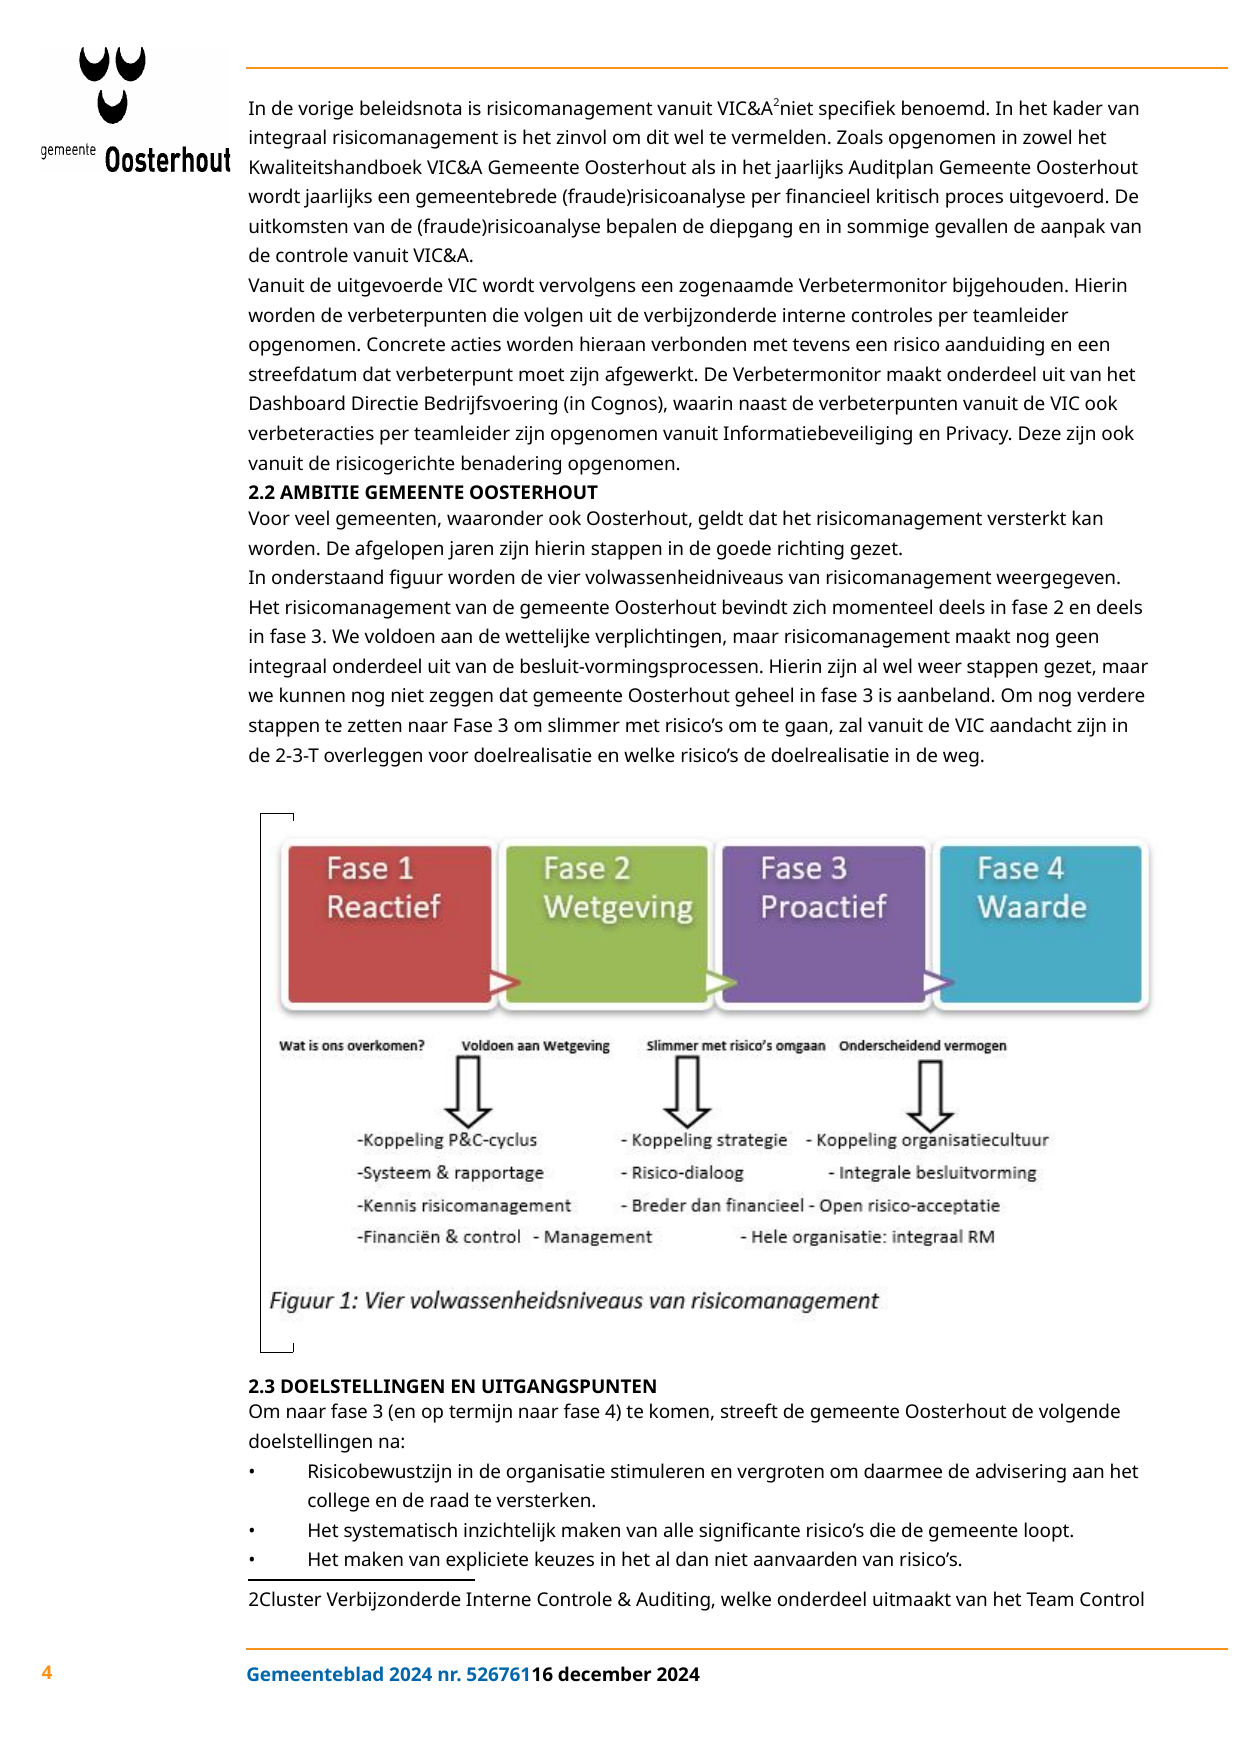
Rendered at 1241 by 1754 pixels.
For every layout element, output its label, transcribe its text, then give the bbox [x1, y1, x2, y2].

text Vanuit de uitgevoerde VIC wordt vervolgens een zogenaamde Verbetermonitor bijgehouden. Hierin worden de verbeterpunten die volgen uit de verbijzonderde interne controles per teamleider opgenomen. Concrete acties worden hieraan verbonden met tevens een risico aanduiding en een streefdatum dat verbeterpunt moet zijn afgewerkt. De Verbetermonitor maakt onderdeel uit van het Dashboard Directie Bedrijfsvoering (in Cognos), waarin naast de verbeterpunten vanuit de VIC ook verbeteracties per teamleider zijn opgenomen vanuit Informatiebeveiliging en Privacy. Deze zijn ook vanuit de risicogerichte benadering opgenomen. [248, 272, 1152, 476]
text Cluster Verbijzonderde Interne Controle & Auditing, welke onderdeel uitmaakt van het Team Control [248, 1586, 1152, 1612]
text 2.2 AMBITIE GEMEENTE OOSTERHOUT [248, 479, 1152, 505]
text Voor veel gemeenten, waaronder ook Oosterhout, geldt dat het risicomanagement versterkt kan worden. De afgelopen jaren zijn hierin stappen in de goede richting gezet. [248, 505, 1152, 560]
list Risicobewustzijn in de organisatie stimuleren en vergroten om daarmee de advisering aan het college en de raad te versterken. [248, 1458, 1152, 1513]
text Om naar fase 3 (en op termijn naar fase 4) te komen, streeft de gemeente Oosterhout de volgende doelstellingen na: [248, 1399, 1152, 1454]
picture [41, 47, 231, 172]
list Het maken van expliciete keuzes in het al dan niet aanvaarden van risico’s. [248, 1547, 1152, 1572]
list Het systematisch inzichtelijk maken van alle significante risico’s die de gemeente loopt. [248, 1517, 1152, 1543]
text 2.3 DOELSTELLINGEN EN UITGANGSPUNTEN [248, 1373, 1152, 1399]
text In onderstaand figuur worden de vier volwassenheidniveaus van risicomanagement weergegeven. Het risicomanagement van de gemeente Oosterhout bevindt zich momenteel deels in fase 2 en deels in fase 3. We voldoen aan de wettelijke verplichtingen, maar risicomanagement maakt nog geen integraal onderdeel uit van de besluit-vormingsprocessen. Hierin zijn al wel weer stappen gezet, maar we kunnen nog niet zeggen dat gemeente Oosterhout geheel in fase 3 is aanbeland. Om nog verdere stappen te zetten naar Fase 3 om slimmer met risico’s om te gaan, zal vanuit de VIC aandacht zijn in de 2-3-T overleggen voor doelrealisatie en welke risico’s de doelrealisatie in de weg. [248, 564, 1152, 767]
picture [268, 821, 1173, 1343]
text In de vorige beleidsnota is risicomanagement vanuit VIC&Aniet specifiek benoemd. In het kader van integraal risicomanagement is het zinvol om dit wel te vermelden. Zoals opgenomen in zowel het Kwaliteitshandboek VIC&A Gemeente Oosterhout als in het jaarlijks Auditplan Gemeente Oosterhout wordt jaarlijks een gemeentebrede (fraude)risicoanalyse per financieel kritisch proces uitgevoerd. De uitkomsten van de (fraude)risicoanalyse bepalen de diepgang en in sommige gevallen de aanpak van de controle vanuit VIC&A. [248, 95, 1152, 268]
